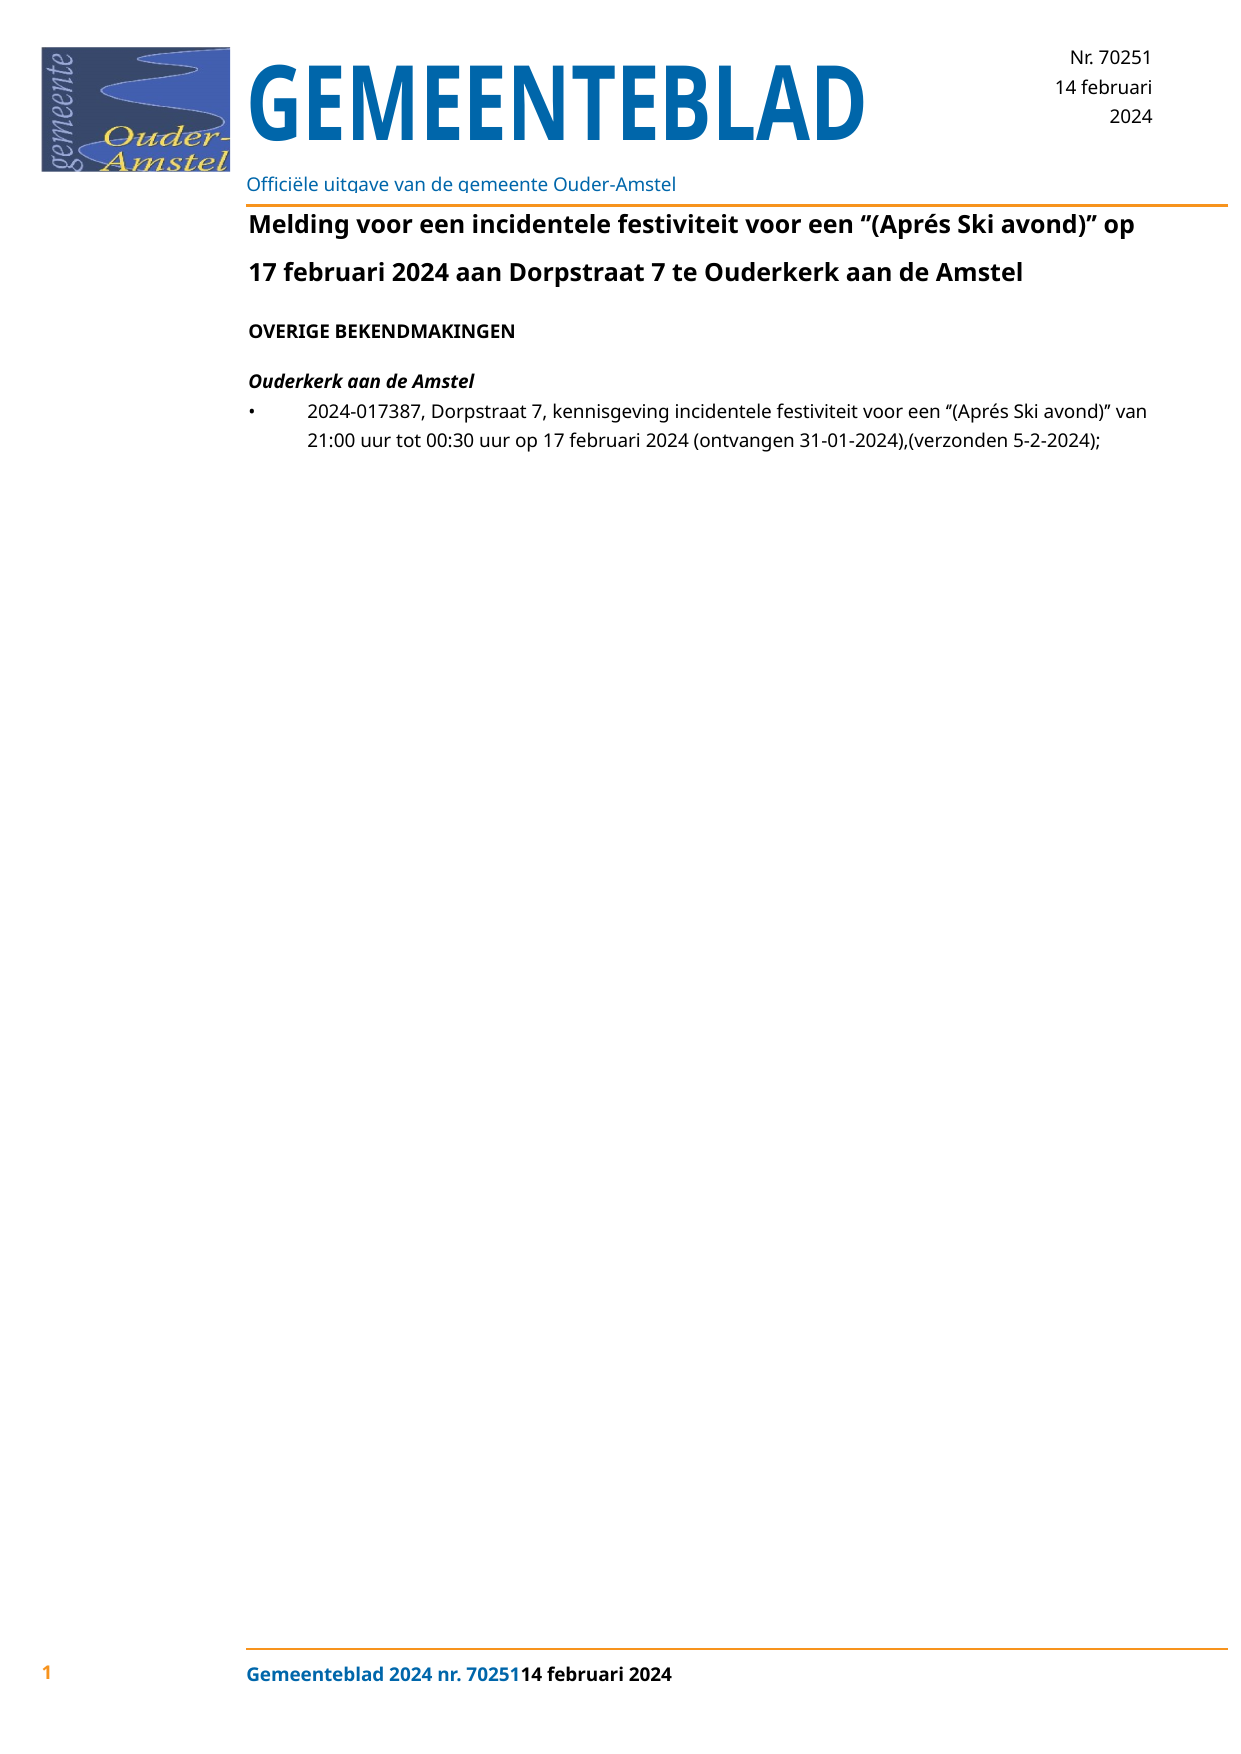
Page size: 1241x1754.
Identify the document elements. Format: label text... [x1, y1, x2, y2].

text Ouderkerk aan de Amstel [248, 368, 1152, 394]
text OVERIGE BEKENDMAKINGEN [248, 318, 1152, 344]
text Melding voor een incidentele festiviteit voor een ‘’(Aprés Ski avond)’’ op 17 februari 2024 aan Dorpstraat 7 te Ouderkerk aan de Amstel [248, 207, 1152, 288]
picture [41, 47, 231, 172]
list 2024-017387, Dorpstraat 7, kennisgeving incidentele festiviteit voor een ‘’(Aprés Ski avond)’’ van 21:00 uur tot 00:30 uur op 17 februari 2024 (ontvangen 31-01-2024),(verzonden 5-2-2024); [248, 398, 1152, 453]
